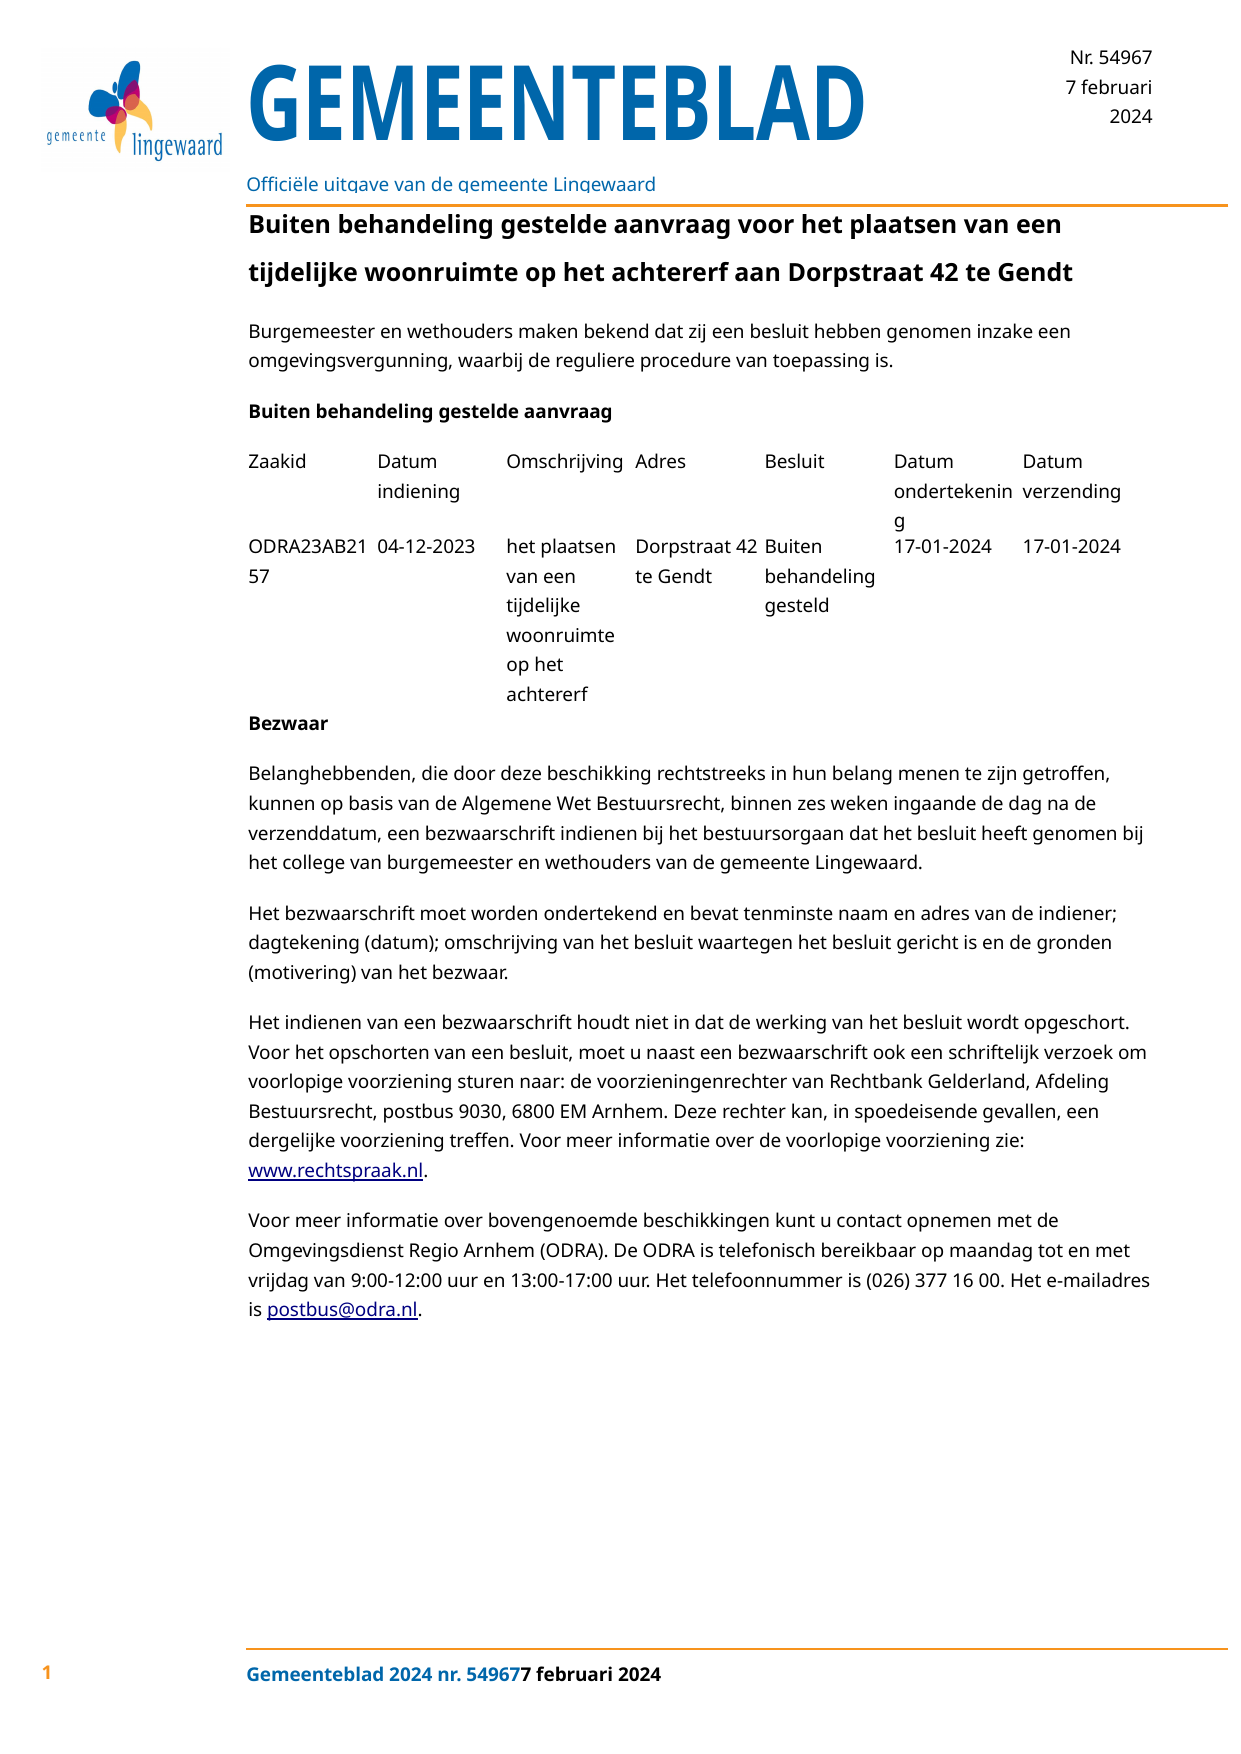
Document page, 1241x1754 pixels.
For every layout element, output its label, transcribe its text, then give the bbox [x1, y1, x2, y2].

table_cell 04-12-2023 [377, 533, 506, 707]
table_cell 17-01-2024 [1023, 533, 1152, 707]
table_header Datum indiening [377, 449, 506, 533]
text Het indienen van een bezwaarschrift houdt niet in dat de werking van het besluit wordt opgeschort. Voor het opschorten van een besluit, moet u naast een bezwaarschrift ook een schriftelijk verzoek om voorlopige voorziening sturen naar: de voorzieningenrechter van Rechtbank Gelderland, Afdeling Bestuursrecht, postbus 9030, 6800 EM Arnhem. Deze rechter kan, in spoedeisende gevallen, een dergelijke voorziening treffen. Voor meer informatie over de voorlopige voorziening zie: www.rechtspraak.nl. [248, 1009, 1152, 1183]
text Belanghebbenden, die door deze beschikking rechtstreeks in hun belang menen te zijn getroffen, kunnen op basis van de Algemene Wet Bestuursrecht, binnen zes weken ingaande de dag na de verzenddatum, een bezwaarschrift indienen bij het bestuursorgaan dat het besluit heeft genomen bij het college van burgemeester en wethouders van de gemeente Lingewaard. [248, 761, 1152, 875]
text Bezwaar [248, 710, 1152, 736]
table_header Besluit [764, 449, 893, 533]
table_header Datum verzending [1023, 449, 1152, 533]
table_header Adres [635, 449, 764, 533]
text Buiten behandeling gestelde aanvraag voor het plaatsen van een tijdelijke woonruimte op het achtererf aan Dorpstraat 42 te Gendt [248, 207, 1152, 288]
table_cell Buiten behandeling gesteld [764, 533, 893, 707]
table_cell het plaatsen van een tijdelijke woonruimte op het achtererf [506, 533, 635, 707]
table_cell ODRA23AB2157 [248, 533, 377, 707]
table_header Zaakid [248, 449, 377, 533]
text Voor meer informatie over bovengenoemde beschikkingen kunt u contact opnemen met de Omgevingsdienst Regio Arnhem (ODRA). De ODRA is telefonisch bereikbaar op maandag tot en met vrijdag van 9:00-12:00 uur en 13:00-17:00 uur. Het telefoonnummer is (026) 377 16 00. Het e-mailadres is postbus@odra.nl. [248, 1208, 1152, 1322]
table_header Datum ondertekening [894, 449, 1022, 533]
picture [41, 47, 231, 172]
table_cell 17-01-2024 [894, 533, 1022, 707]
table_cell Dorpstraat 42 te Gendt [635, 533, 764, 707]
text Buiten behandeling gestelde aanvraag [248, 398, 1152, 424]
text Burgemeester en wethouders maken bekend dat zij een besluit hebben genomen inzake een omgevingsvergunning, waarbij de reguliere procedure van toepassing is. [248, 318, 1152, 373]
table_header Omschrijving [506, 449, 635, 533]
text Het bezwaarschrift moet worden ondertekend en bevat tenminste naam en adres van de indiener; dagtekening (datum); omschrijving van het besluit waartegen het besluit gericht is en de gronden (motivering) van het bezwaar. [248, 900, 1152, 985]
